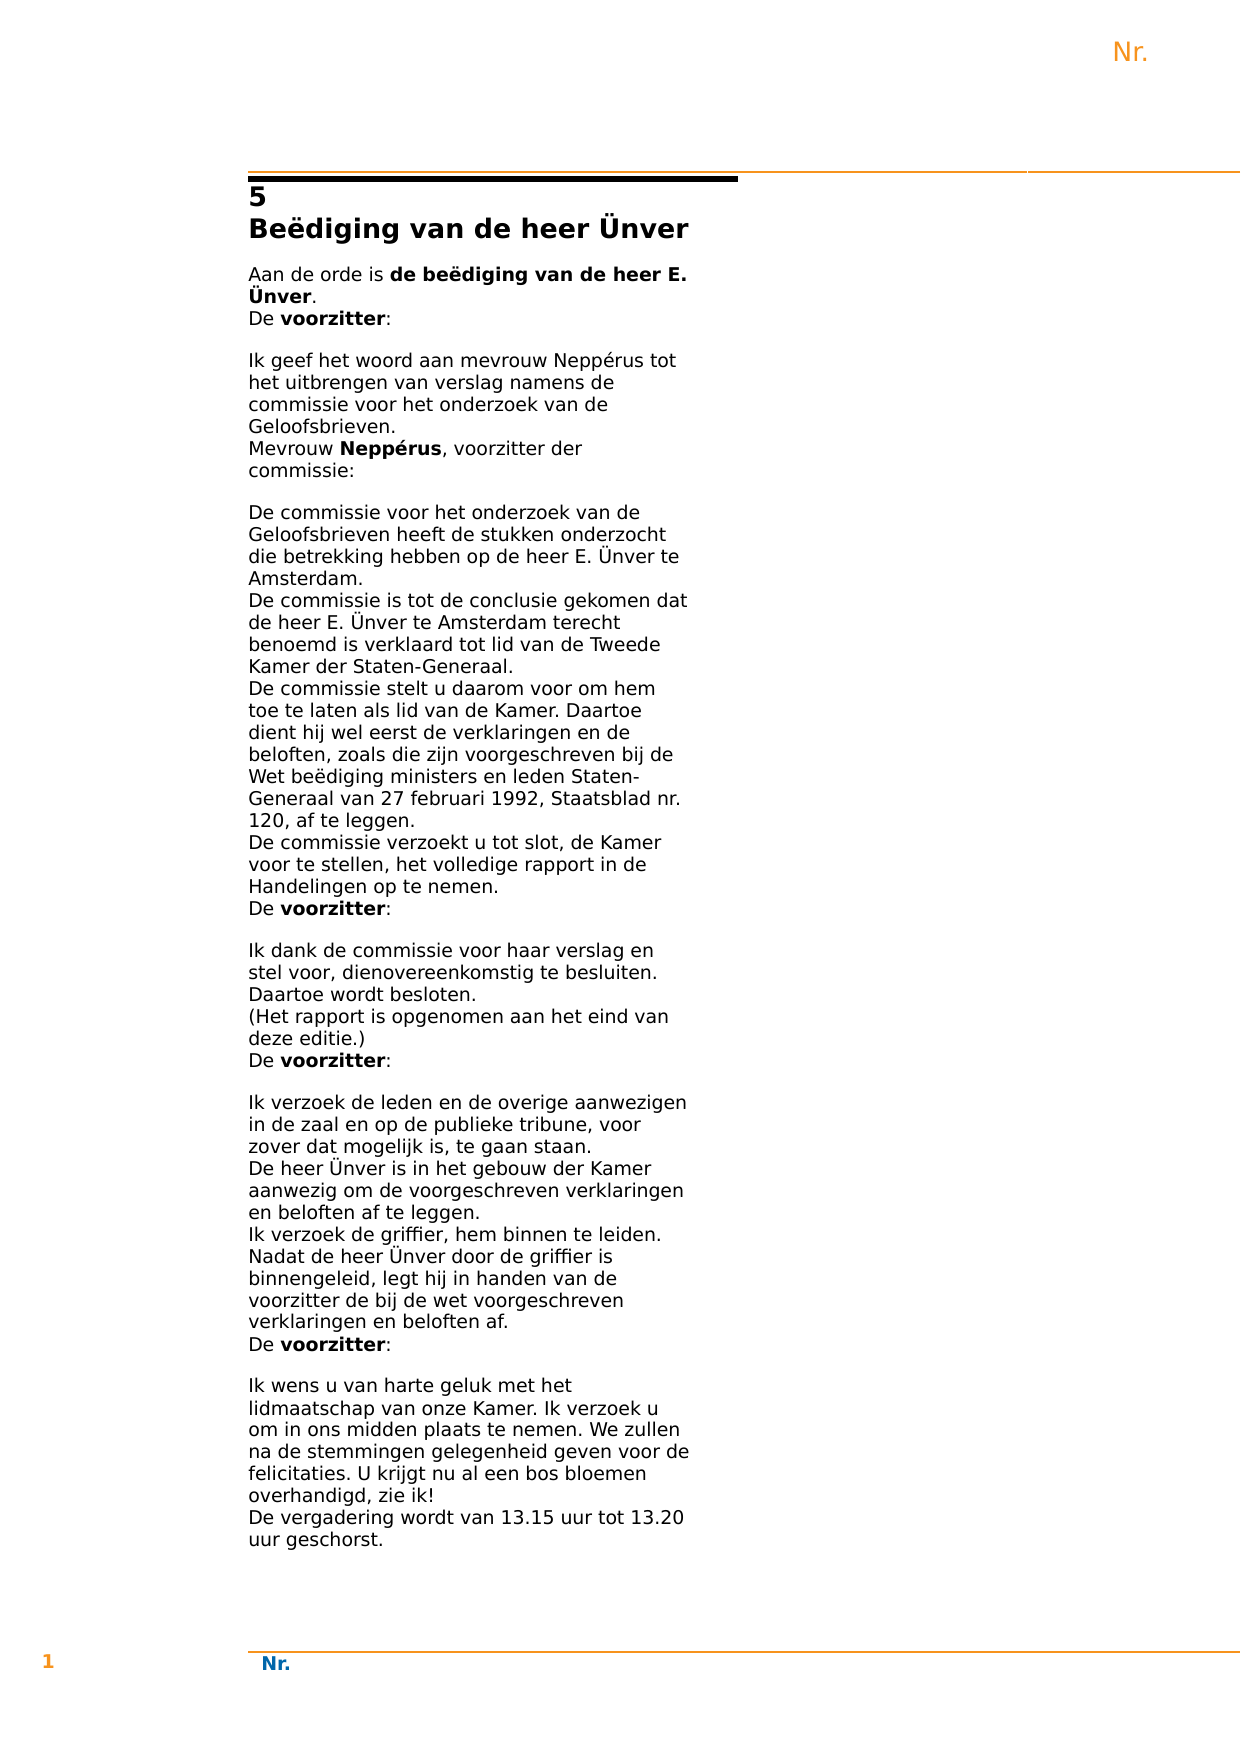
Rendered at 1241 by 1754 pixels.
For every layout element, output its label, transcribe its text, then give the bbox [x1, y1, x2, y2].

text De voorzitter: [248, 1333, 691, 1355]
text De commissie stelt u daarom voor om hem toe te laten als lid van de Kamer. Daartoe dient hij wel eerst de verklaringen en de beloften, zoals die zijn voorgeschreven bij de Wet beëdiging ministers en leden Staten-Generaal van 27 februari 1992, Staatsblad nr. 120, af te leggen. [248, 678, 691, 832]
text De voorzitter: [248, 898, 691, 920]
text Ik dank de commissie voor haar verslag en stel voor, dienovereenkomstig te besluiten. [248, 940, 691, 984]
text De heer Ünver is in het gebouw der Kamer aanwezig om de voorgeschreven verklaringen en beloften af te leggen. [248, 1158, 691, 1223]
text De commissie voor het onderzoek van de Geloofsbrieven heeft de stukken onderzocht die betrekking hebben op de heer E. Ünver te Amsterdam. [248, 502, 691, 590]
text Aan de orde is de beëdiging van de heer E. Ünver. [248, 264, 691, 308]
text Ik wens u van harte geluk met het lidmaatschap van onze Kamer. Ik verzoek u om in ons midden plaats te nemen. We zullen na de stemmingen gelegenheid geven voor de felicitaties. U krijgt nu al een bos bloemen overhandigd, zie ik! [248, 1375, 691, 1507]
text De commissie verzoekt u tot slot, de Kamer voor te stellen, het volledige rapport in de Handelingen op te nemen. [248, 832, 691, 898]
text De vergadering wordt van 13.15 uur tot 13.20 uur geschorst. [248, 1507, 691, 1551]
text Ik verzoek de leden en de overige aanwezigen in de zaal en op de publieke tribune, voor zover dat mogelijk is, te gaan staan. [248, 1092, 691, 1158]
text Nadat de heer Ünver door de griffier is binnengeleid, legt hij in handen van de voorzitter de bij de wet voorgeschreven verklaringen en beloften af. [248, 1246, 691, 1333]
title 5 Beëdiging van de heer Ünver [248, 182, 691, 244]
text De voorzitter: [248, 1050, 691, 1072]
text Ik geef het woord aan mevrouw Neppérus tot het uitbrengen van verslag namens de commissie voor het onderzoek van de Geloofsbrieven. [248, 350, 691, 438]
text De commissie is tot de conclusie gekomen dat de heer E. Ünver te Amsterdam terecht benoemd is verklaard tot lid van de Tweede Kamer der Staten-Generaal. [248, 590, 691, 678]
text Daartoe wordt besloten. [248, 984, 691, 1006]
text De voorzitter: [248, 308, 691, 330]
text (Het rapport is opgenomen aan het eind van deze editie.) [248, 1006, 691, 1050]
text Ik verzoek de griffier, hem binnen te leiden. [248, 1223, 691, 1246]
text Mevrouw Neppérus, voorzitter der commissie: [248, 438, 691, 482]
